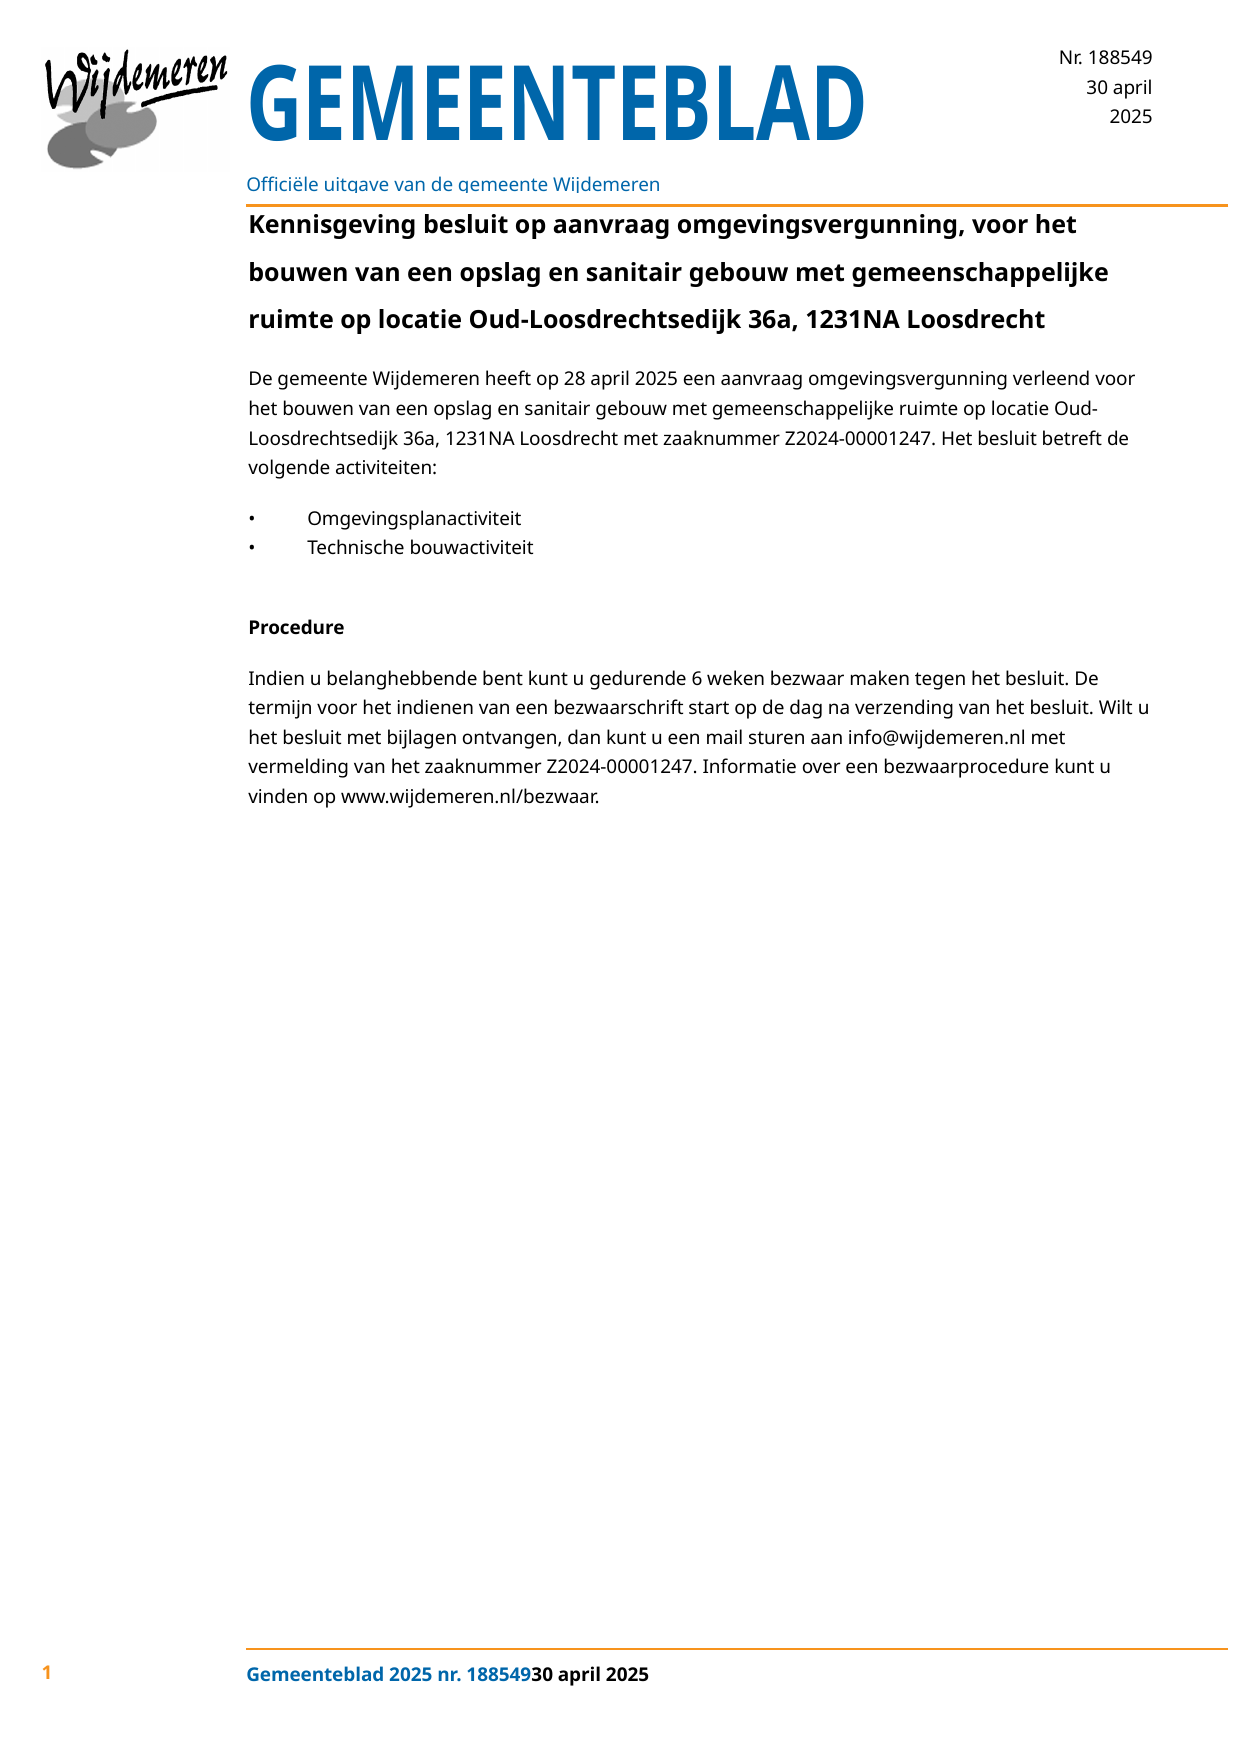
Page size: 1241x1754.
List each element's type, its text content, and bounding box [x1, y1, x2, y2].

text De gemeente Wijdemeren heeft op 28 april 2025 een aanvraag omgevingsvergunning verleend voor het bouwen van een opslag en sanitair gebouw met gemeenschappelijke ruimte op locatie Oud-Loosdrechtsedijk 36a, 1231NA Loosdrecht met zaaknummer Z2024-00001247. Het besluit betreft de volgende activiteiten: [248, 366, 1152, 480]
list Omgevingsplanactiviteit [248, 505, 1152, 530]
list Technische bouwactiviteit [248, 534, 1152, 560]
text Kennisgeving besluit op aanvraag omgevingsvergunning, voor het bouwen van een opslag en sanitair gebouw met gemeenschappelijke ruimte op locatie Oud-Loosdrechtsedijk 36a, 1231NA Loosdrecht [248, 207, 1152, 336]
picture [41, 47, 231, 172]
text Indien u belanghebbende bent kunt u gedurende 6 weken bezwaar maken tegen het besluit. De termijn voor het indienen van een bezwaarschrift start op de dag na verzending van het besluit. Wilt u het besluit met bijlagen ontvangen, dan kunt u een mail sturen aan info@wijdemeren.nl met vermelding van het zaaknummer Z2024-00001247. Informatie over een bezwaarprocedure kunt u vinden op www.wijdemeren.nl/bezwaar. [248, 665, 1152, 809]
text Procedure [248, 614, 1152, 640]
